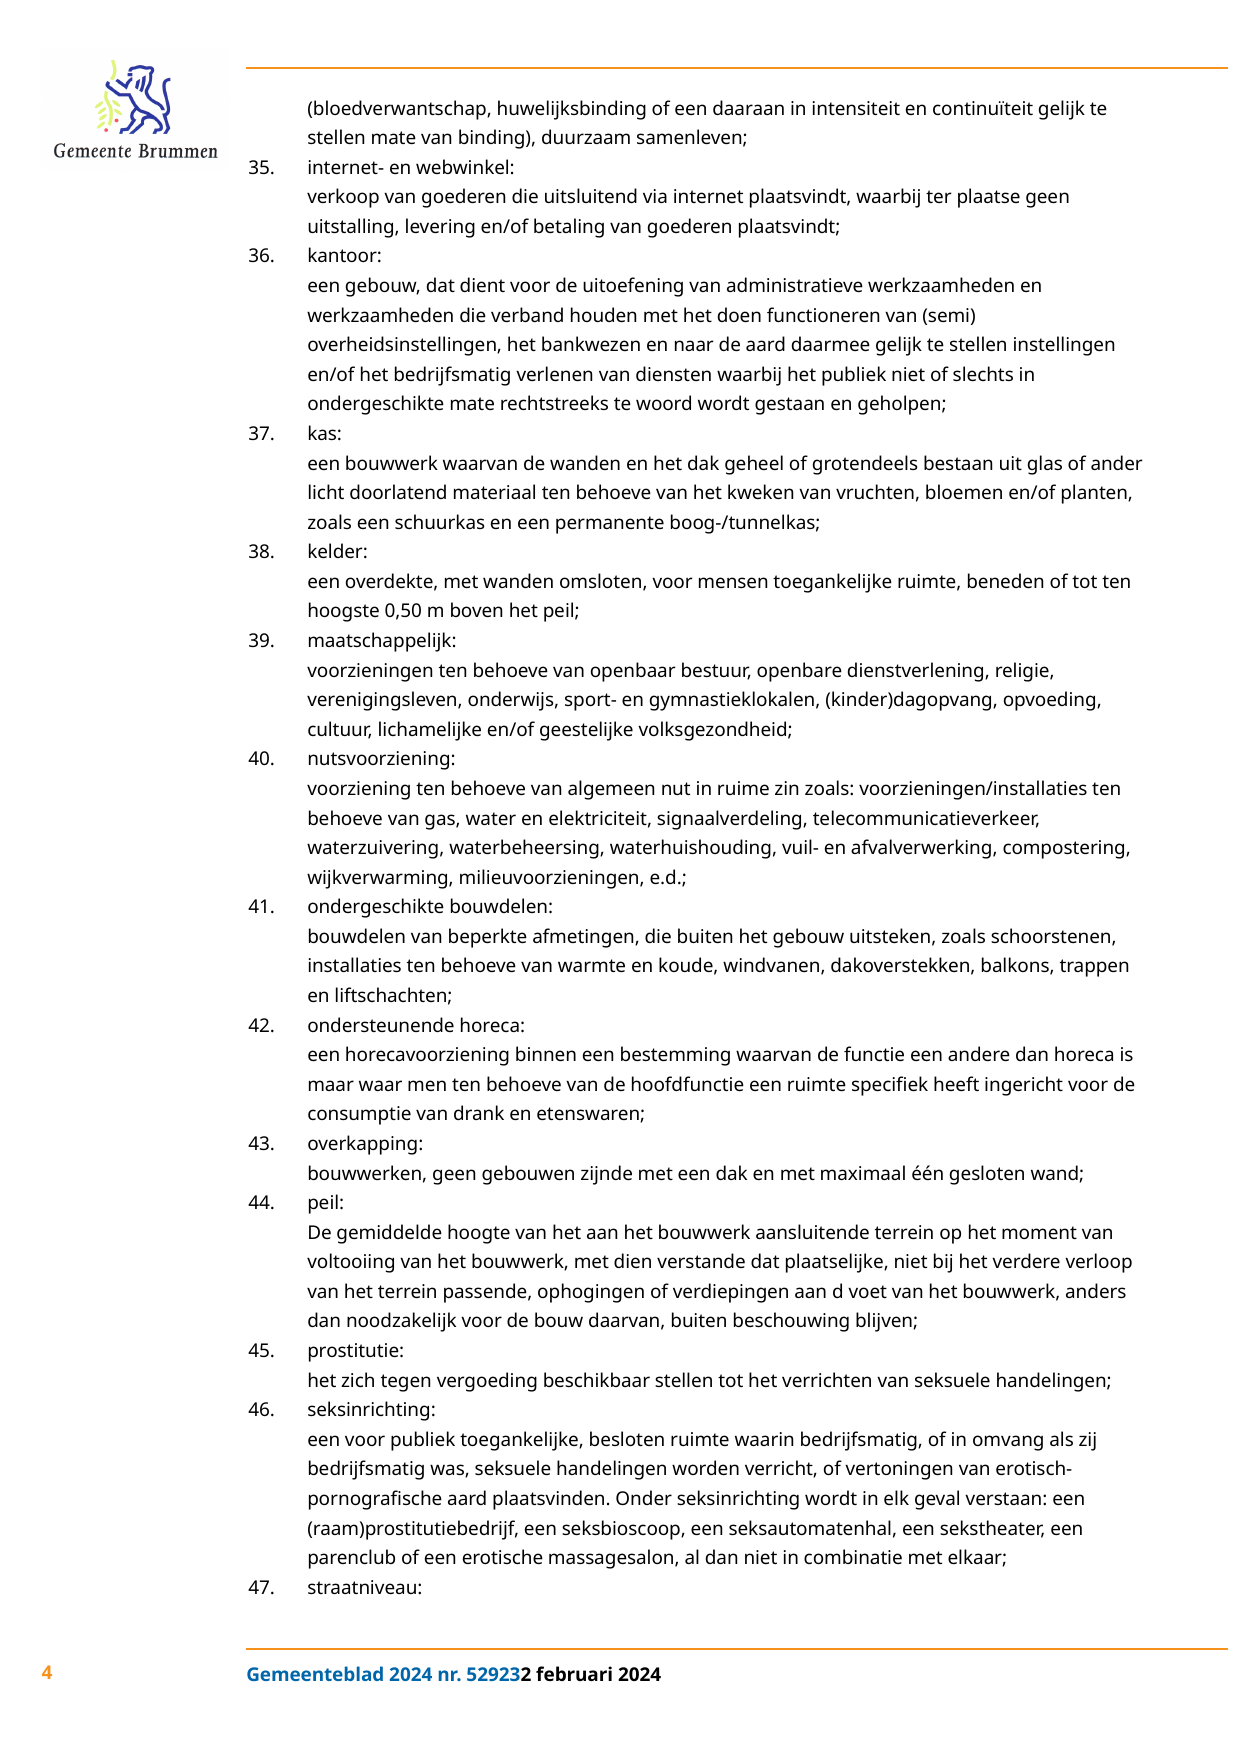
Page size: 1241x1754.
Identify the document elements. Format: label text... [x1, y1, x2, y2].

list kelder: [248, 538, 1152, 564]
list (bloedverwantschap, huwelijksbinding of een daaraan in intensiteit en continuïteit gelijk te stellen mate van binding), duurzaam samenleven; [248, 95, 1152, 150]
list maatschappelijk: [248, 627, 1152, 653]
list ondergeschikte bouwdelen: [248, 893, 1152, 919]
list straatniveau: [248, 1574, 1152, 1600]
list bouwdelen van beperkte afmetingen, die buiten het gebouw uitsteken, zoals schoorstenen, installaties ten behoeve van warmte en koude, windvanen, dakoverstekken, balkons, trappen en liftschachten; [248, 923, 1152, 1008]
list peil: [248, 1189, 1152, 1215]
list een overdekte, met wanden omsloten, voor mensen toegankelijke ruimte, beneden of tot ten hoogste 0,50 m boven het peil; [248, 568, 1152, 623]
list kantoor: [248, 243, 1152, 268]
list ondersteunende horeca: [248, 1012, 1152, 1038]
list overkapping: [248, 1130, 1152, 1156]
picture [41, 47, 231, 172]
list nutsvoorziening: [248, 746, 1152, 771]
list verkoop van goederen die uitsluitend via internet plaatsvindt, waarbij ter plaatse geen uitstalling, levering en/of betaling van goederen plaatsvindt; [248, 183, 1152, 239]
list kas: [248, 420, 1152, 446]
list internet- en webwinkel: [248, 154, 1152, 180]
list voorzieningen ten behoeve van openbaar bestuur, openbare dienstverlening, religie, verenigingsleven, onderwijs, sport- en gymnastieklokalen, (kinder)dagopvang, opvoeding, cultuur, lichamelijke en/of geestelijke volksgezondheid; [248, 657, 1152, 742]
list seksinrichting: [248, 1396, 1152, 1422]
list een voor publiek toegankelijke, besloten ruimte waarin bedrijfsmatig, of in omvang als zij bedrijfsmatig was, seksuele handelingen worden verricht, of vertoningen van erotisch-pornografische aard plaatsvinden. Onder seksinrichting wordt in elk geval verstaan: een (raam)prostitutiebedrijf, een seksbioscoop, een seksautomatenhal, een sekstheater, een parenclub of een erotische massagesalon, al dan niet in combinatie met elkaar; [248, 1426, 1152, 1570]
list bouwwerken, geen gebouwen zijnde met een dak en met maximaal één gesloten wand; [248, 1160, 1152, 1186]
list De gemiddelde hoogte van het aan het bouwwerk aansluitende terrein op het moment van voltooiing van het bouwwerk, met dien verstande dat plaatselijke, niet bij het verdere verloop van het terrein passende, ophogingen of verdiepingen aan d voet van het bouwwerk, anders dan noodzakelijk voor de bouw daarvan, buiten beschouwing blijven; [248, 1219, 1152, 1333]
list prostitutie: [248, 1337, 1152, 1363]
list voorziening ten behoeve van algemeen nut in ruime zin zoals: voorzieningen/installaties ten behoeve van gas, water en elektriciteit, signaalverdeling, telecommunicatieverkeer, waterzuivering, waterbeheersing, waterhuishouding, vuil- en afvalverwerking, compostering, wijkverwarming, milieuvoorzieningen, e.d.; [248, 775, 1152, 890]
list een horecavoorziening binnen een bestemming waarvan de functie een andere dan horeca is maar waar men ten behoeve van de hoofdfunctie een ruimte specifiek heeft ingericht voor de consumptie van drank en etenswaren; [248, 1041, 1152, 1126]
list het zich tegen vergoeding beschikbaar stellen tot het verrichten van seksuele handelingen; [248, 1367, 1152, 1393]
list een bouwwerk waarvan de wanden en het dak geheel of grotendeels bestaan uit glas of ander licht doorlatend materiaal ten behoeve van het kweken van vruchten, bloemen en/of planten, zoals een schuurkas en een permanente boog-/tunnelkas; [248, 450, 1152, 535]
list een gebouw, dat dient voor de uitoefening van administratieve werkzaamheden en werkzaamheden die verband houden met het doen functioneren van (semi) overheidsinstellingen, het bankwezen en naar de aard daarmee gelijk te stellen instellingen en/of het bedrijfsmatig verlenen van diensten waarbij het publiek niet of slechts in ondergeschikte mate rechtstreeks te woord wordt gestaan en geholpen; [248, 272, 1152, 416]
